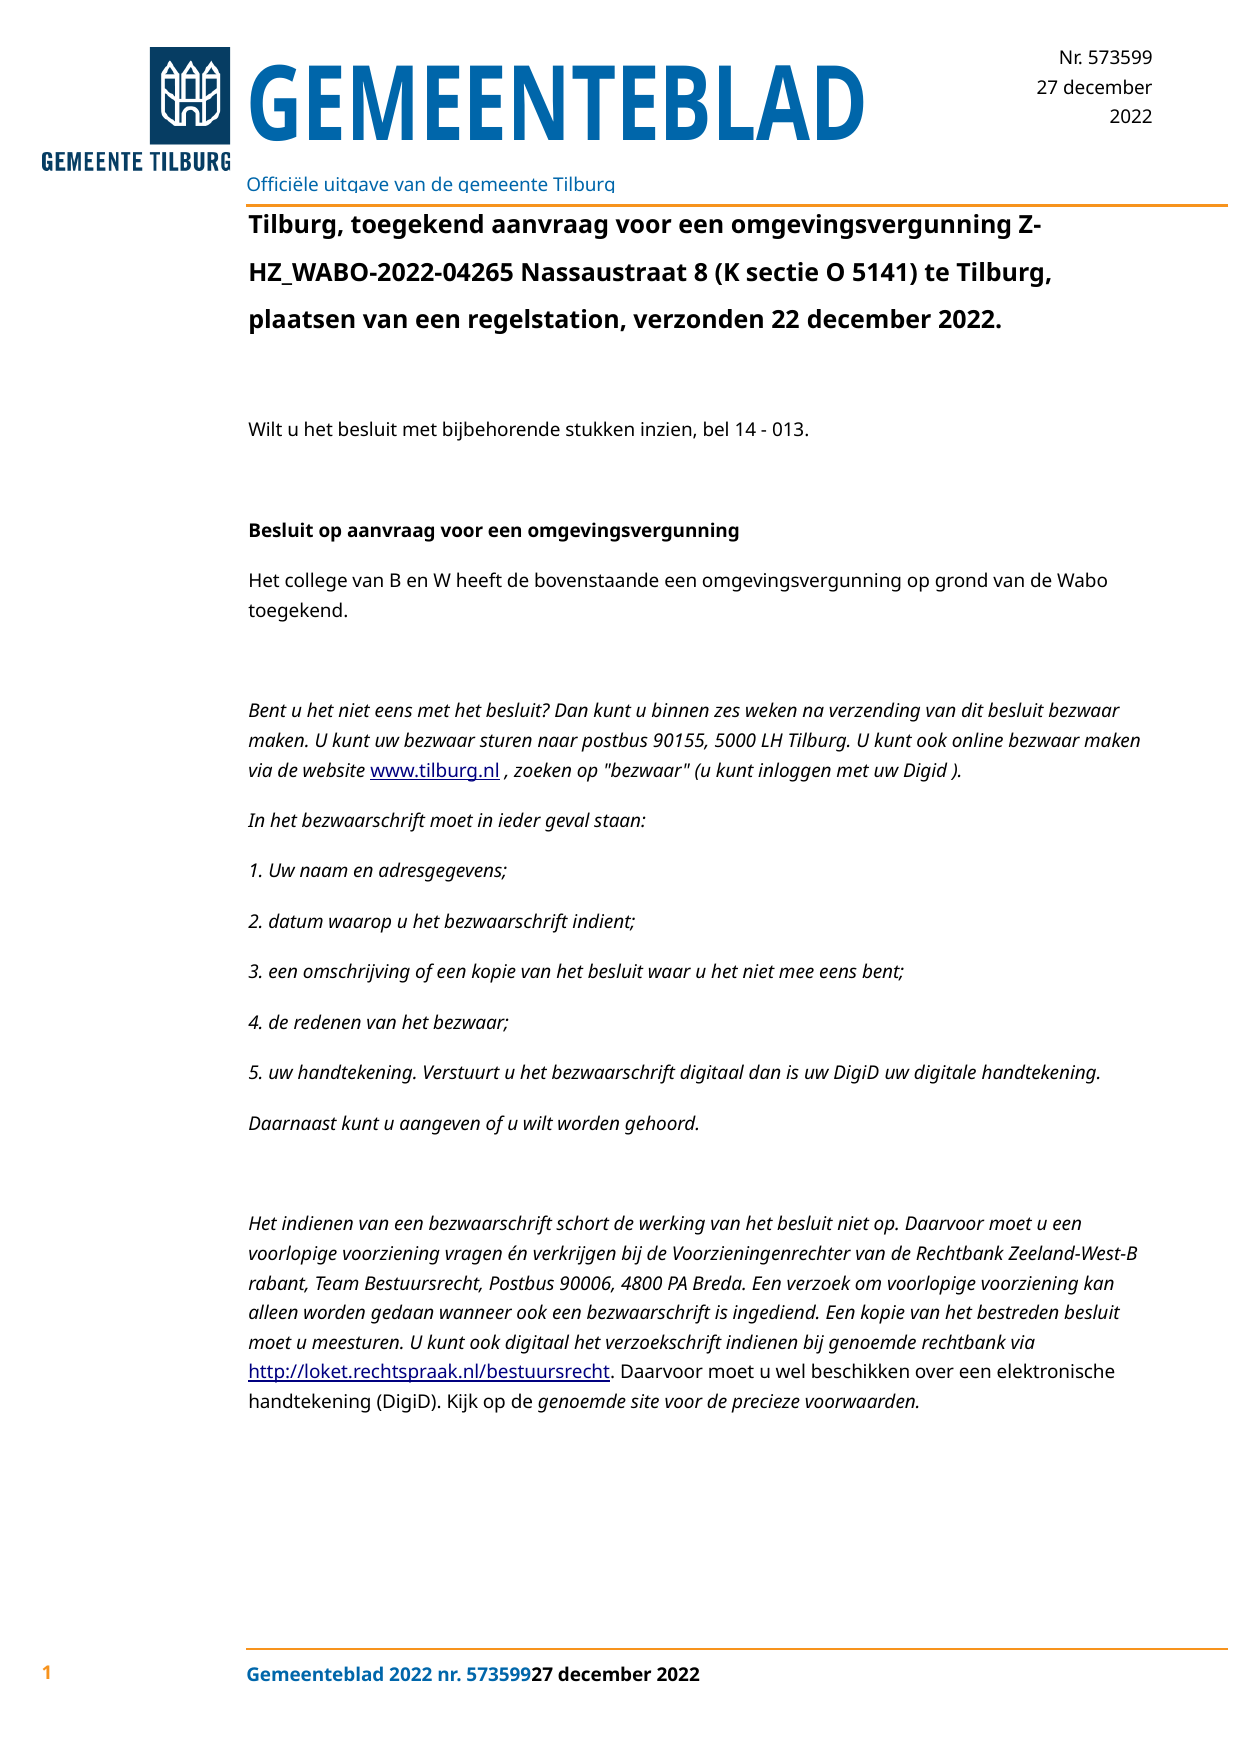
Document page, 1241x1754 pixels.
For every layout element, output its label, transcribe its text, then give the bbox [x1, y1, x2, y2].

text Besluit op aanvraag voor een omgevingsvergunning [248, 517, 1152, 542]
text Het college van B en W heeft de bovenstaande een omgevingsvergunning op grond van de Wabo toegekend. [248, 567, 1152, 622]
text 3. een omschrijving of een kopie van het besluit waar u het niet mee eens bent; [248, 958, 1152, 984]
text Wilt u het besluit met bijbehorende stukken inzien, bel 14 - 013. [248, 416, 1152, 442]
picture [41, 47, 231, 172]
text 4. de redenen van het bezwaar; [248, 1009, 1152, 1034]
text Het indienen van een bezwaarschrift schort de werking van het besluit niet op. Daarvoor moet u een voorlopige voorziening vragen én verkrijgen bij de Voorzieningenrechter van de Rechtbank Zeeland-West-B rabant, Team Bestuursrecht, Postbus 90006, 4800 PA Breda. Een verzoek om voorlopige voorziening kan alleen worden gedaan wanneer ook een bezwaarschrift is ingediend. Een kopie van het bestreden besluit moet u meesturen. U kunt ook digitaal het verzoekschrift indienen bij genoemde rechtbank via http://loket.rechtspraak.nl/bestuursrecht. Daarvoor moet u wel beschikken over een elektronische handtekening (DigiD). Kijk op de genoemde site voor de precieze voorwaarden. [248, 1211, 1152, 1414]
text Daarnaast kunt u aangeven of u wilt worden gehoord. [248, 1110, 1152, 1135]
text 2. datum waarop u het bezwaarschrift indient; [248, 908, 1152, 934]
text 5. uw handtekening. Verstuurt u het bezwaarschrift digitaal dan is uw DigiD uw digitale handtekening. [248, 1059, 1152, 1085]
text In het bezwaarschrift moet in ieder geval staan: [248, 807, 1152, 833]
text 1. Uw naam en adresgegevens; [248, 858, 1152, 883]
text Bent u het niet eens met het besluit? Dan kunt u binnen zes weken na verzending van dit besluit bezwaar maken. U kunt uw bezwaar sturen naar postbus 90155, 5000 LH Tilburg. U kunt ook online bezwaar maken via de website www.tilburg.nl , zoeken op "bezwaar" (u kunt inloggen met uw Digid ). [248, 698, 1152, 782]
text Tilburg, toegekend aanvraag voor een omgevingsvergunning Z-HZ_WABO-2022-04265 Nassaustraat 8 (K sectie O 5141) te Tilburg, plaatsen van een regelstation, verzonden 22 december 2022. [248, 207, 1152, 336]
